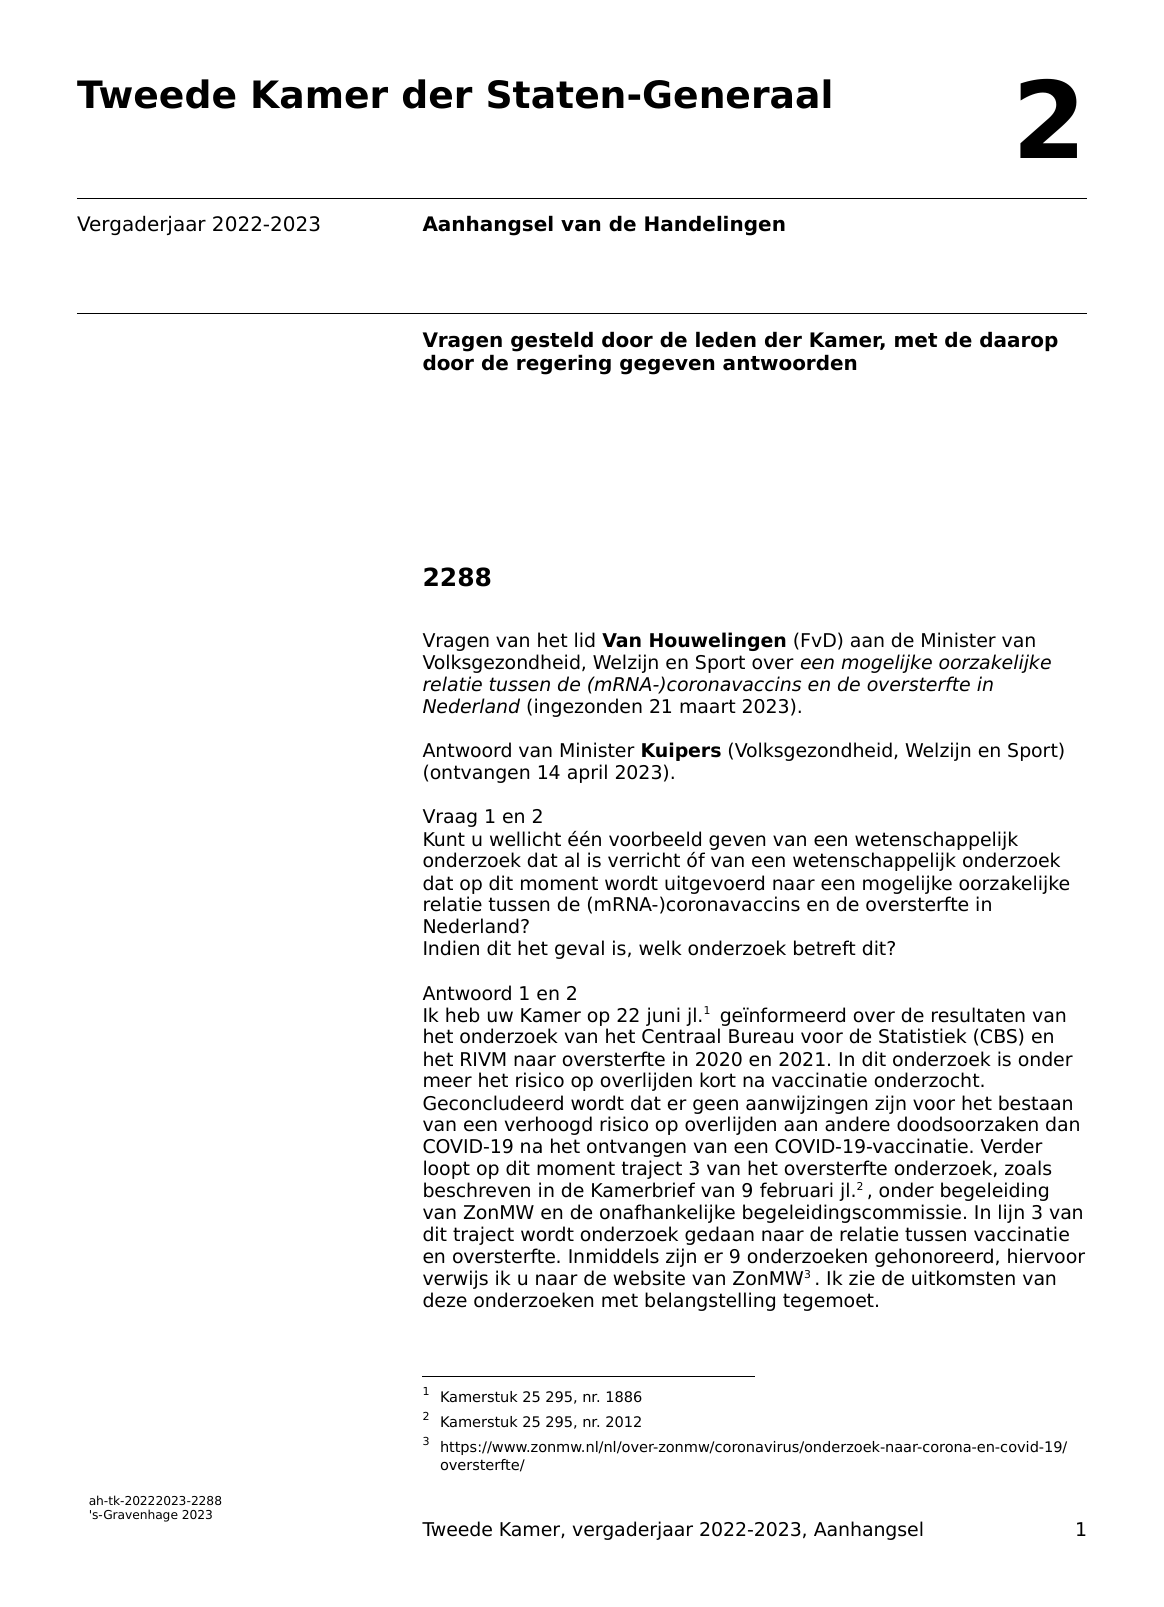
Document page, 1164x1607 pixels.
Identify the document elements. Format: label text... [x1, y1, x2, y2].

text 's-Gravenhage 2023 [88, 1508, 323, 1522]
text Vraag 1 en 2 [422, 806, 1087, 828]
text Vragen van het lid Van Houwelingen (FvD) aan de Minister van Volksgezondheid, Welzijn en Sport over een mogelijke oorzakelijke relatie tussen de (mRNA-)coronavaccins en de oversterfte in Nederland (ingezonden 21 maart 2023). [422, 630, 1087, 718]
text Kunt u wellicht één voorbeeld geven van een wetenschappelijk onderzoek dat al is verricht óf van een wetenschappelijk onderzoek dat op dit moment wordt uitgevoerd naar een mogelijke oorzakelijke relatie tussen de (mRNA-)coronavaccins en de oversterfte in Nederland? [422, 828, 1087, 938]
table_cell Aanhangsel van de Handelingen [422, 199, 1087, 313]
text Kamerstuk 25 295, nr. 2012 [422, 1410, 1087, 1432]
text Ik heb uw Kamer op 22 juni jl. geïnformeerd over de resultaten van het onderzoek van het Centraal Bureau voor de Statistiek (CBS) en het RIVM naar oversterfte in 2020 en 2021. In dit onderzoek is onder meer het risico op overlijden kort na vaccinatie onderzocht. Geconcludeerd wordt dat er geen aanwijzingen zijn voor het bestaan van een verhoogd risico op overlijden aan andere doodsoorzaken dan COVID-19 na het ontvangen van een COVID-19-vaccinatie. Verder loopt op dit moment traject 3 van het oversterfte onderzoek, zoals beschreven in de Kamerbrief van 9 februari jl., onder begeleiding van ZonMW en de onafhankelijke begeleidingscommissie. In lijn 3 van dit traject wordt onderzoek gedaan naar de relatie tussen vaccinatie en oversterfte. Inmiddels zijn er 9 onderzoeken gehonoreerd, hiervoor verwijs ik u naar de website van ZonMW. Ik zie de uitkomsten van deze onderzoeken met belangstelling tegemoet. [422, 1004, 1087, 1312]
text Antwoord 1 en 2 [422, 982, 1087, 1004]
text 2288 [422, 563, 1087, 592]
table_cell [77, 314, 422, 375]
text Antwoord van Minister Kuipers (Volksgezondheid, Welzijn en Sport) (ontvangen 14 april 2023). [422, 740, 1087, 784]
table_header 2 [886, 59, 1087, 198]
text ah-tk-20222023-2288 [88, 1494, 323, 1508]
table_header Tweede Kamer der Staten-Generaal [77, 59, 886, 198]
text Kamerstuk 25 295, nr. 1886 [422, 1385, 1087, 1407]
table_cell Vragen gesteld door de leden der Kamer, met de daarop door de regering gegeven antwoorden [422, 314, 1087, 375]
text https://www.zonmw.nl/nl/over-zonmw/coronavirus/onderzoek-naar-corona-en-covid-19/oversterfte/ [422, 1435, 1087, 1474]
table_cell Vergaderjaar 2022-2023 [77, 199, 422, 313]
text Indien dit het geval is, welk onderzoek betreft dit? [422, 938, 1087, 960]
